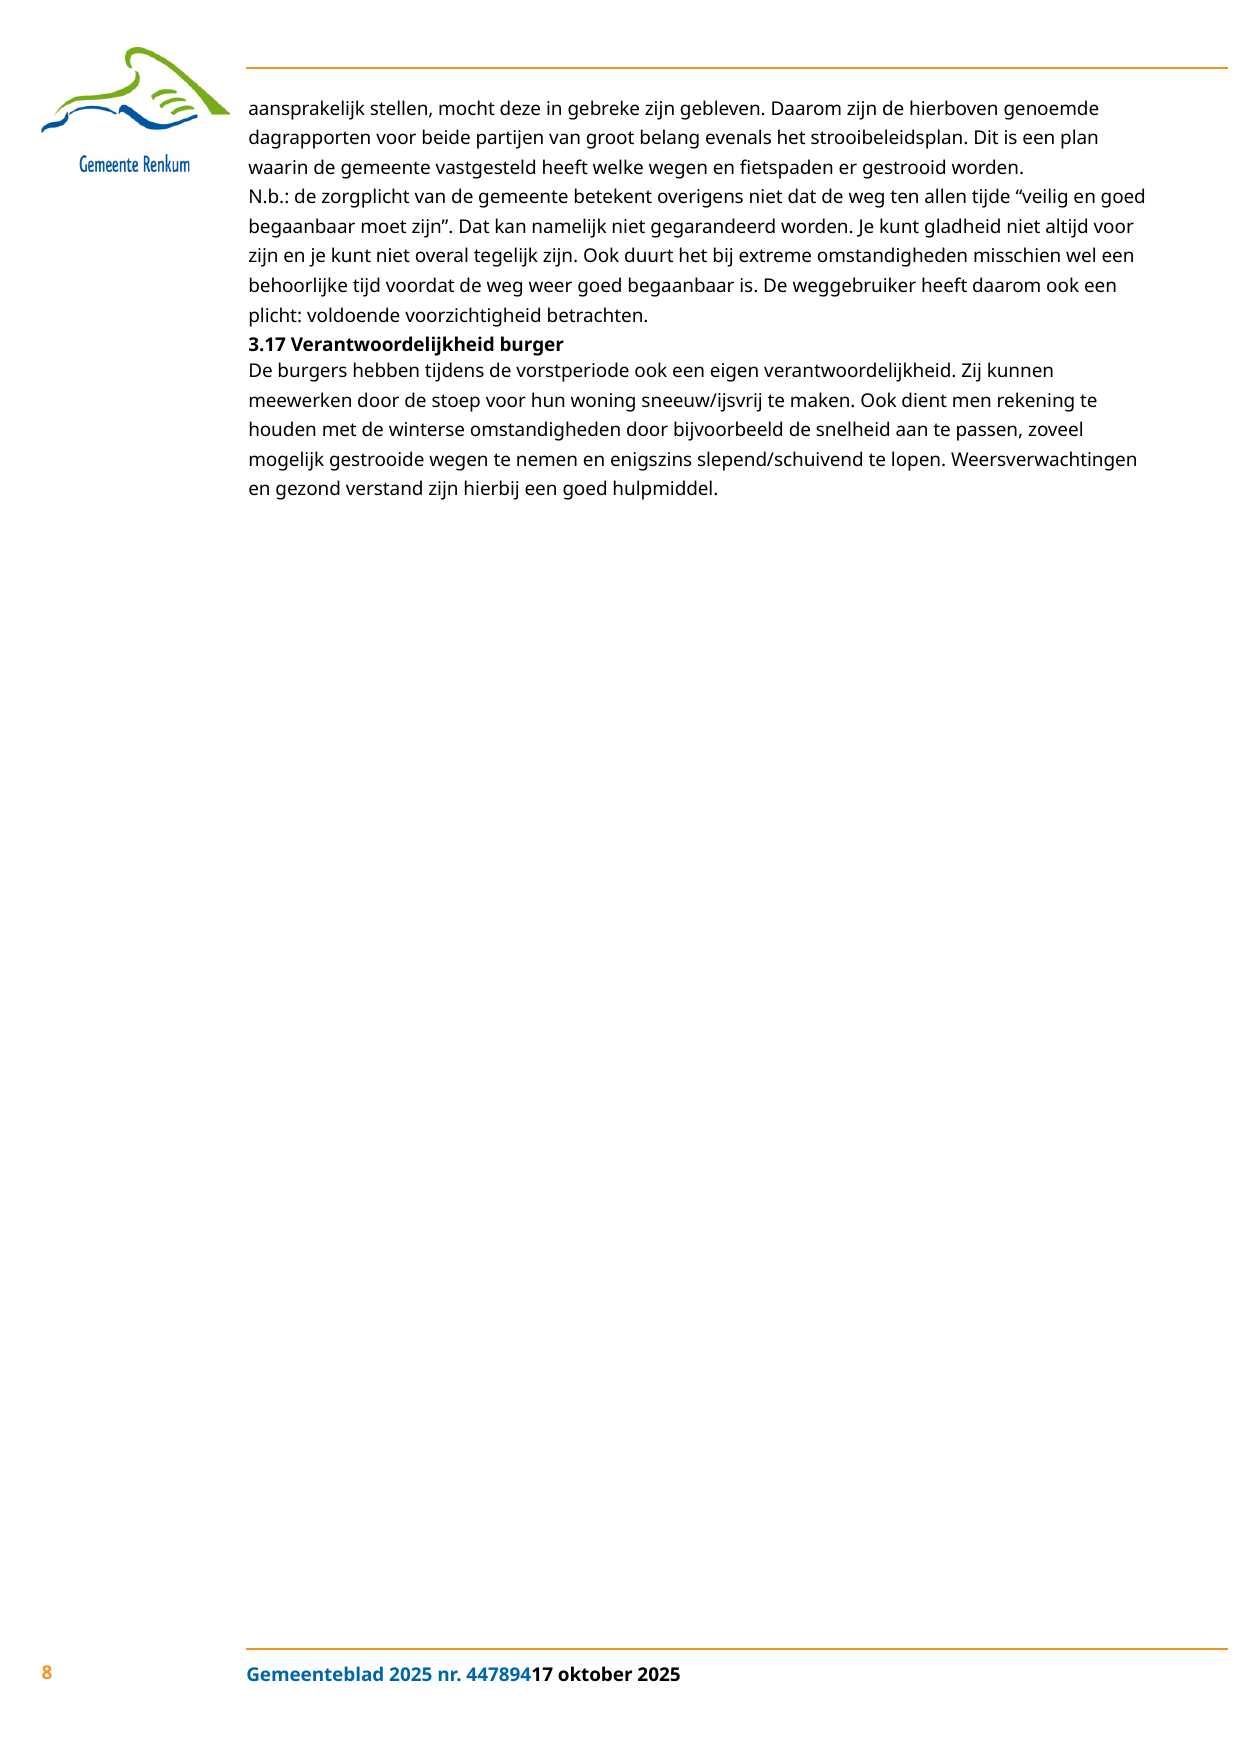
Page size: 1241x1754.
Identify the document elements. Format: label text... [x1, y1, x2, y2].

text 3.17 Verantwoordelijkheid burger [248, 331, 1152, 357]
text De burgers hebben tijdens de vorstperiode ook een eigen verantwoordelijkheid. Zij kunnen meewerken door de stoep voor hun woning sneeuw/ijsvrij te maken. Ook dient men rekening te houden met de winterse omstandigheden door bijvoorbeeld de snelheid aan te passen, zoveel mogelijk gestrooide wegen te nemen en enigszins slepend/schuivend te lopen. Weersverwachtingen en gezond verstand zijn hierbij een goed hulpmiddel. [248, 357, 1152, 501]
text aansprakelijk stellen, mocht deze in gebreke zijn gebleven. Daarom zijn de hierboven genoemde dagrapporten voor beide partijen van groot belang evenals het strooibeleidsplan. Dit is een plan waarin de gemeente vastgesteld heeft welke wegen en fietspaden er gestrooid worden. [248, 95, 1152, 180]
picture [41, 47, 231, 172]
text N.b.: de zorgplicht van de gemeente betekent overigens niet dat de weg ten allen tijde “veilig en goed begaanbaar moet zijn”. Dat kan namelijk niet gegarandeerd worden. Je kunt gladheid niet altijd voor zijn en je kunt niet overal tegelijk zijn. Ook duurt het bij extreme omstandigheden misschien wel een behoorlijke tijd voordat de weg weer goed begaanbaar is. De weggebruiker heeft daarom ook een plicht: voldoende voorzichtigheid betrachten. [248, 183, 1152, 328]
